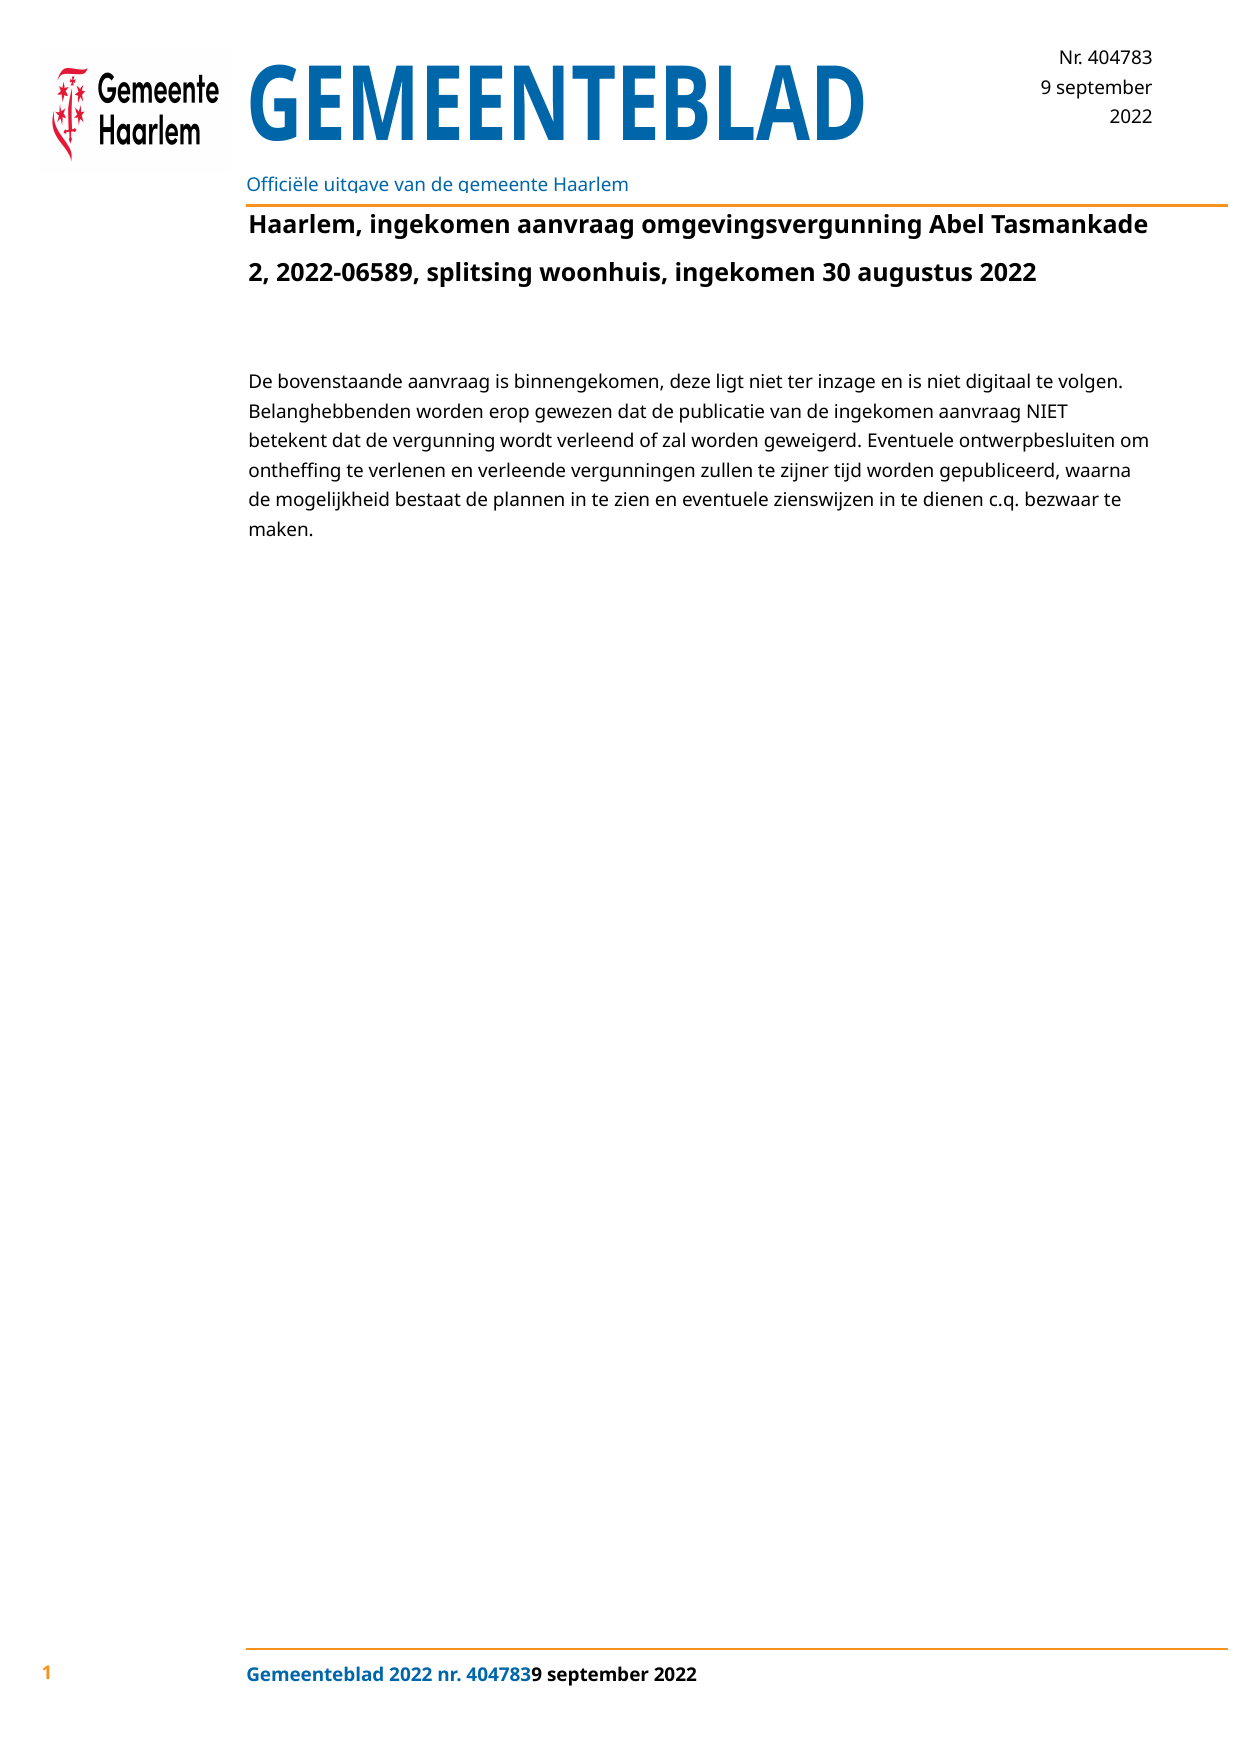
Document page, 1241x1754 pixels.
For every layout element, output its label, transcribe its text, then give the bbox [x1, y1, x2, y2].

text Haarlem, ingekomen aanvraag omgevingsvergunning Abel Tasmankade 2, 2022-06589, splitsing woonhuis, ingekomen 30 augustus 2022 [248, 207, 1152, 288]
text De bovenstaande aanvraag is binnengekomen, deze ligt niet ter inzage en is niet digitaal te volgen. Belanghebbenden worden erop gewezen dat de publicatie van de ingekomen aanvraag NIET betekent dat de vergunning wordt verleend of zal worden geweigerd. Eventuele ontwerpbesluiten om ontheffing te verlenen en verleende vergunningen zullen te zijner tijd worden gepubliceerd, waarna de mogelijkheid bestaat de plannen in te zien en eventuele zienswijzen in te dienen c.q. bezwaar te maken. [248, 368, 1152, 542]
picture [41, 47, 231, 172]
